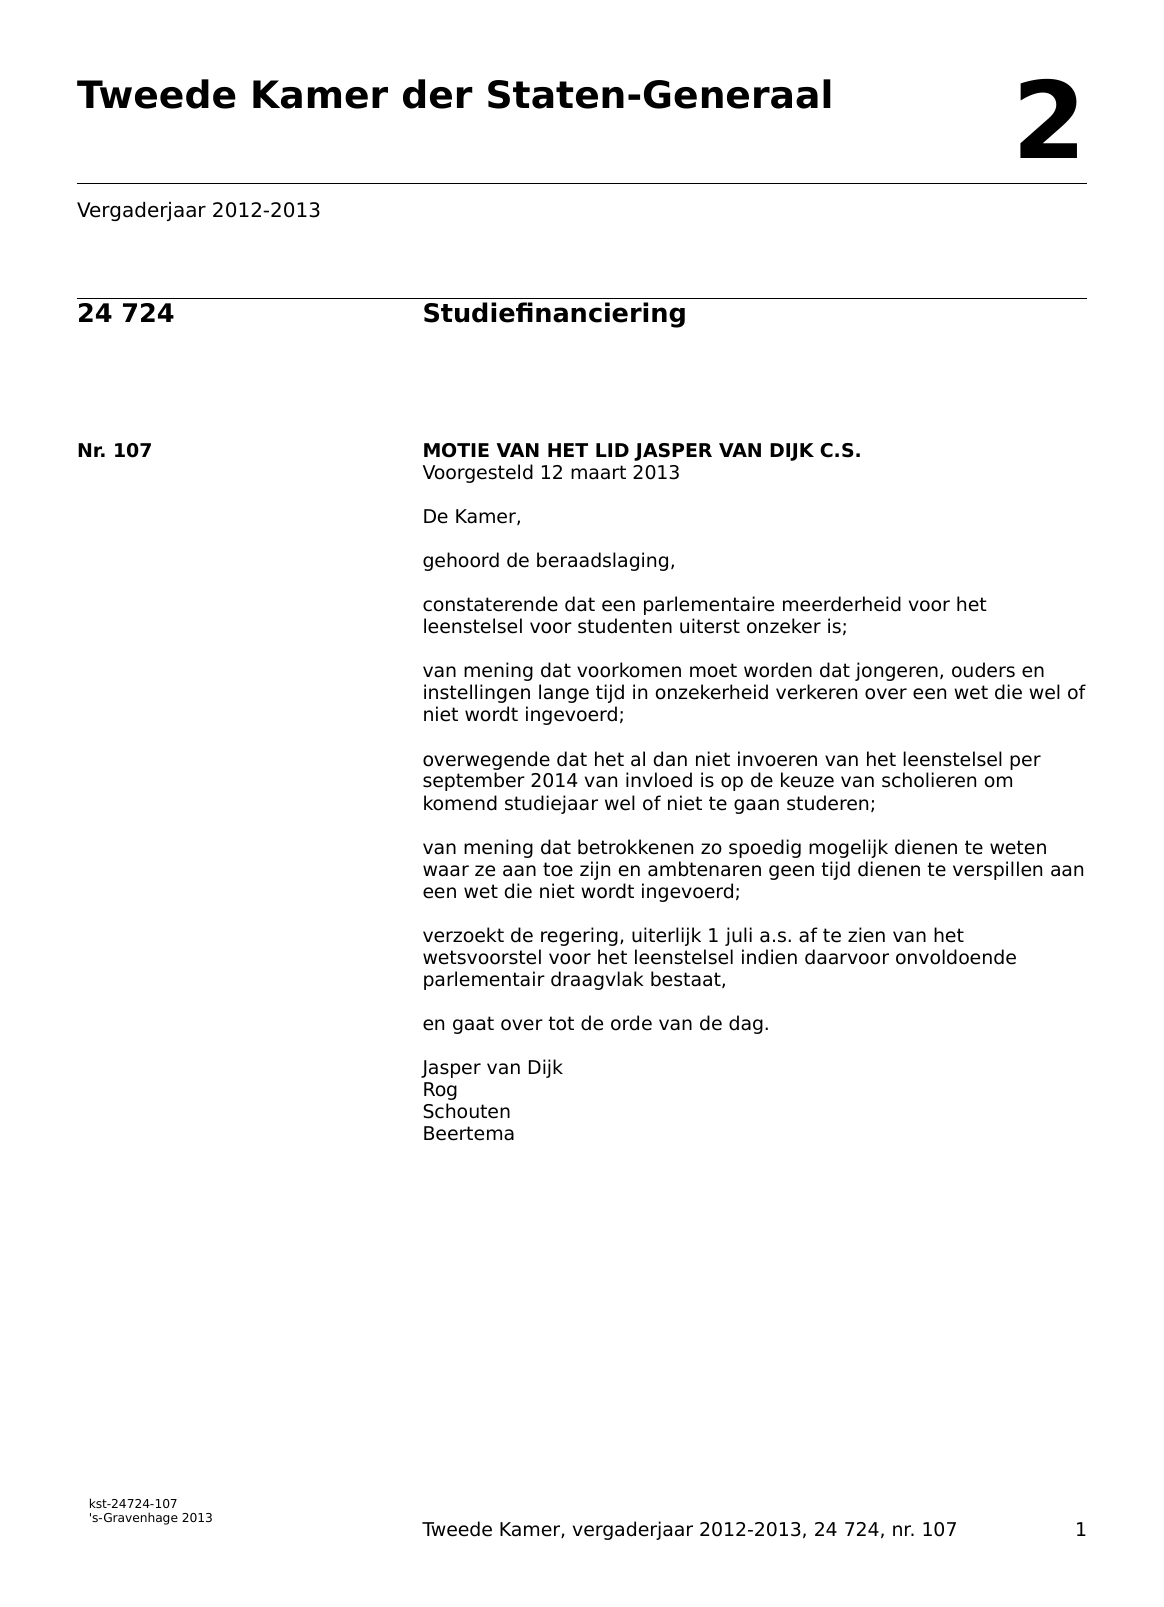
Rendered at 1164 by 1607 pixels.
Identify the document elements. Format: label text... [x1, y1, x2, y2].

text Voorgesteld 12 maart 2013 [422, 462, 1087, 484]
text De Kamer, [422, 506, 1087, 528]
table_cell Vergaderjaar 2012-2013 [77, 184, 1087, 298]
text Schouten [422, 1101, 1087, 1123]
subtitle 24 724 Studiefinanciering [77, 299, 1087, 329]
text constaterende dat een parlementaire meerderheid voor het leenstelsel voor studenten uiterst onzeker is; [422, 594, 1087, 638]
text Rog [422, 1079, 1087, 1101]
text overwegende dat het al dan niet invoeren van het leenstelsel per september 2014 van invloed is op de keuze van scholieren om komend studiejaar wel of niet te gaan studeren; [422, 748, 1087, 814]
text van mening dat voorkomen moet worden dat jongeren, ouders en instellingen lange tijd in onzekerheid verkeren over een wet die wel of niet wordt ingevoerd; [422, 660, 1087, 726]
text 's-Gravenhage 2013 [88, 1511, 323, 1525]
text kst-24724-107 [88, 1497, 323, 1511]
table_header 2 [886, 59, 1087, 183]
text van mening dat betrokkenen zo spoedig mogelijk dienen te weten waar ze aan toe zijn en ambtenaren geen tijd dienen te verspillen aan een wet die niet wordt ingevoerd; [422, 837, 1087, 902]
text en gaat over tot de orde van de dag. [422, 1013, 1087, 1035]
text gehoord de beraadslaging, [422, 550, 1087, 572]
text verzoekt de regering, uiterlijk 1 juli a.s. af te zien van het wetsvoorstel voor het leenstelsel indien daarvoor onvoldoende parlementair draagvlak bestaat, [422, 925, 1087, 991]
text Jasper van Dijk [422, 1057, 1087, 1079]
subtitle Nr. 107 MOTIE VAN HET LID JASPER VAN DIJK C.S. [77, 440, 1087, 462]
text Beertema [422, 1123, 1087, 1145]
table_header Tweede Kamer der Staten-Generaal [77, 59, 886, 183]
